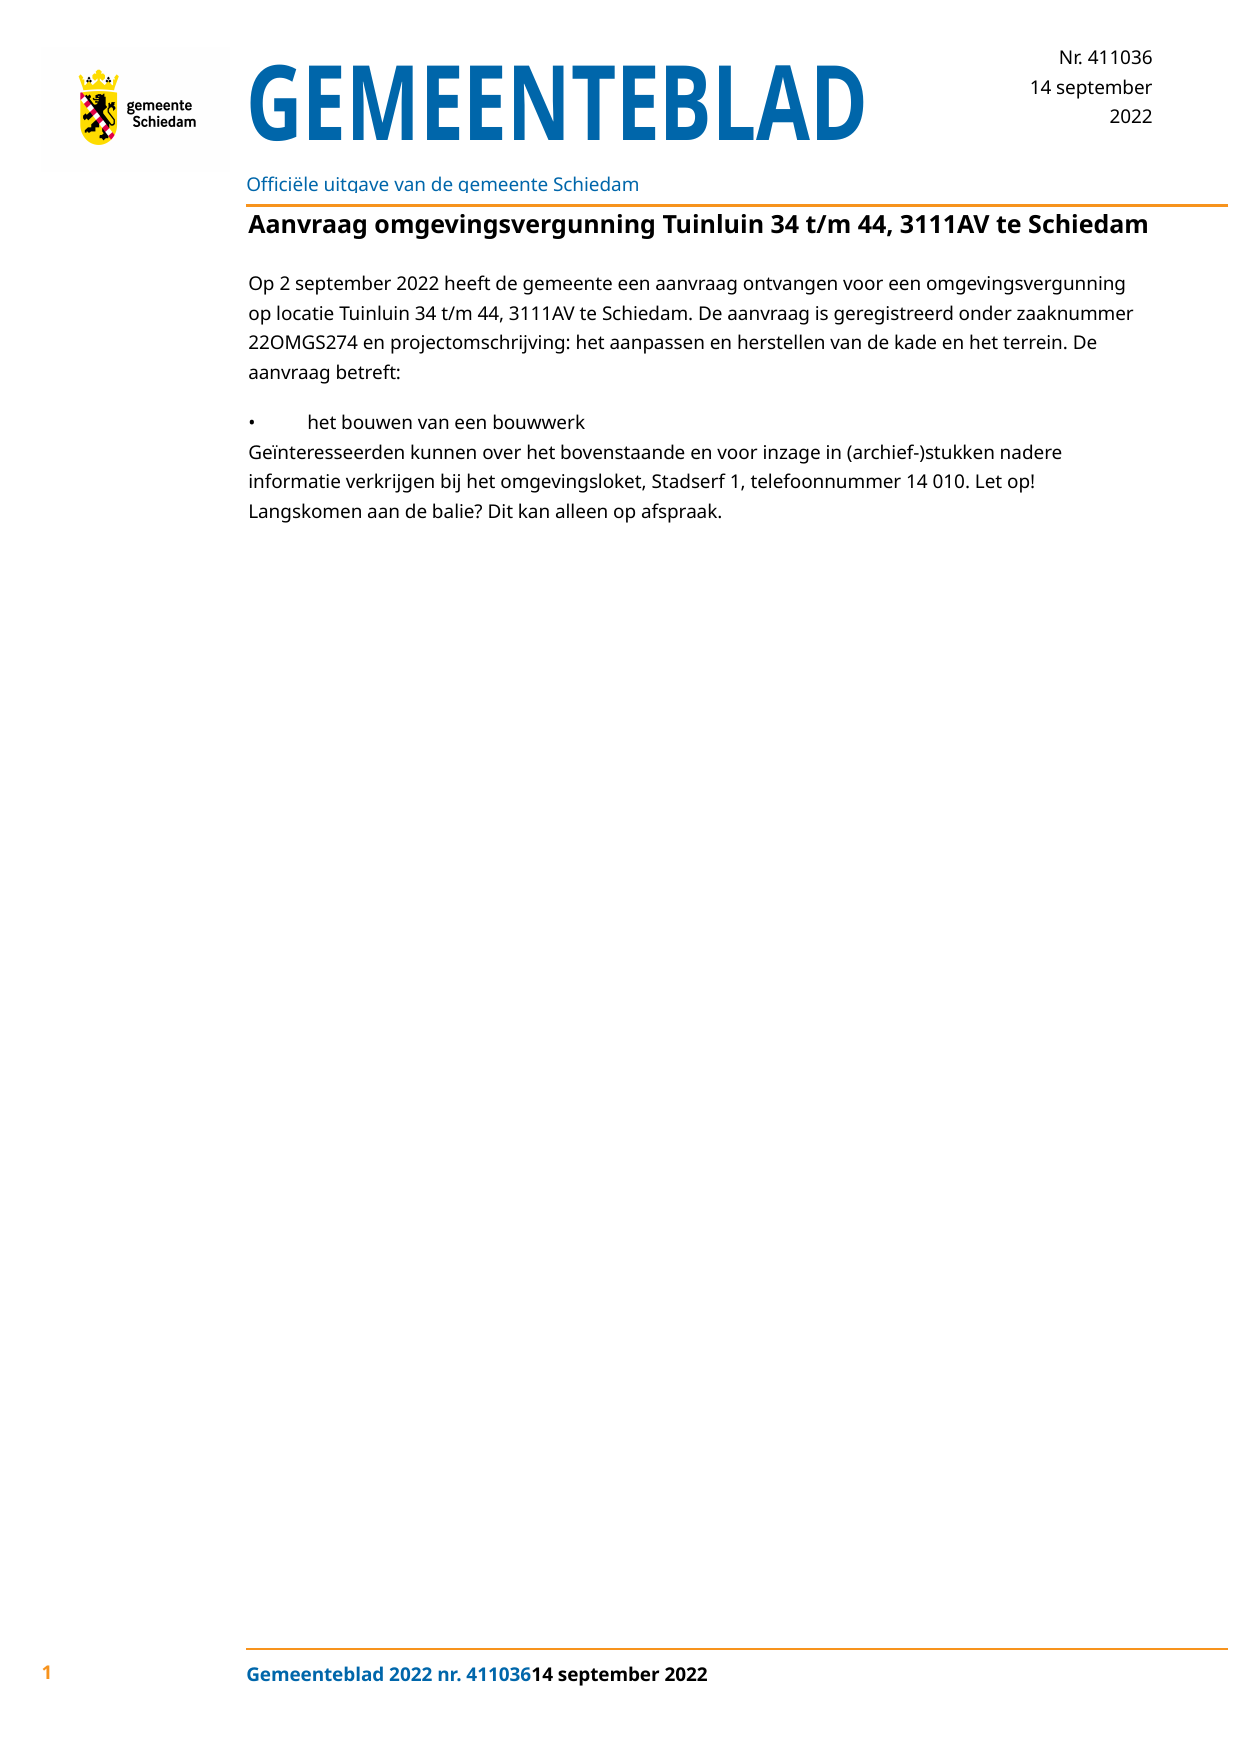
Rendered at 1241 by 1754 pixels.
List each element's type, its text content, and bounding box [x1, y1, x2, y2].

text Op 2 september 2022 heeft de gemeente een aanvraag ontvangen voor een omgevingsvergunning op locatie Tuinluin 34 t/m 44, 3111AV te Schiedam. De aanvraag is geregistreerd onder zaaknummer 22OMGS274 en projectomschrijving: het aanpassen en herstellen van de kade en het terrein. De aanvraag betreft: [248, 270, 1152, 385]
list het bouwen van een bouwwerk [248, 409, 1152, 435]
text Aanvraag omgevingsvergunning Tuinluin 34 t/m 44, 3111AV te Schiedam [248, 207, 1152, 241]
picture [41, 47, 231, 172]
text Geïnteresseerden kunnen over het bovenstaande en voor inzage in (archief-)stukken nadere informatie verkrijgen bij het omgevingsloket, Stadserf 1, telefoonnummer 14 010. Let op! Langskomen aan de balie? Dit kan alleen op afspraak. [248, 439, 1152, 524]
